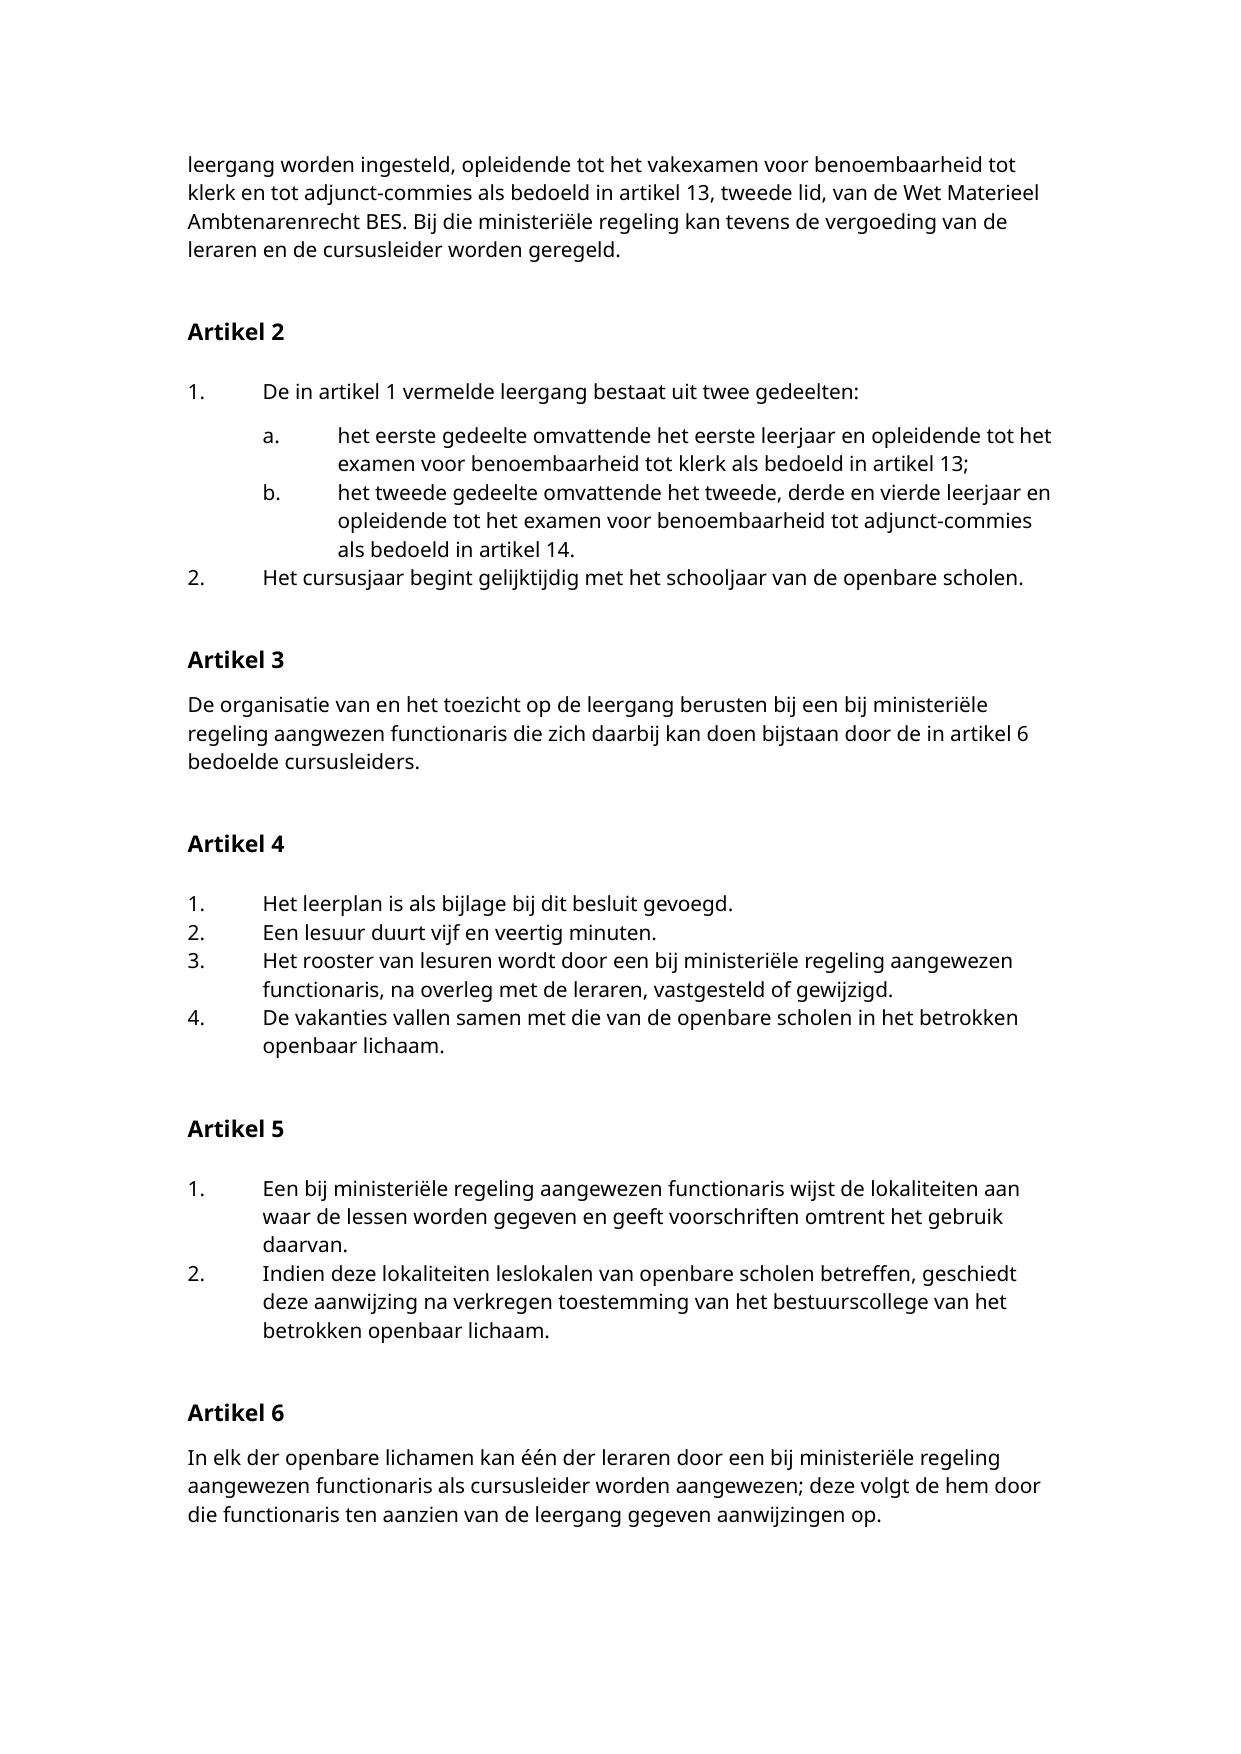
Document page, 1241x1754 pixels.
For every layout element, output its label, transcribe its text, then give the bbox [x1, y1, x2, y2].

list Het leerplan is als bijlage bij dit besluit gevoegd. [187, 889, 1053, 918]
subtitle Artikel 3 [187, 644, 1053, 675]
list Een lesuur duurt vijf en veertig minuten. [187, 918, 1053, 946]
list Het cursusjaar begint gelijktijdig met het schooljaar van de openbare scholen. [187, 563, 1053, 592]
list De in artikel 1 vermelde leergang bestaat uit twee gedeelten: [187, 377, 1053, 406]
list het tweede gedeelte omvattende het tweede, derde en vierde leerjaar en opleidende tot het examen voor benoembaarheid tot adjunct-commies als bedoeld in artikel 14. [262, 478, 1053, 563]
subtitle Artikel 4 [187, 828, 1053, 859]
list Een bij ministeriële regeling aangewezen functionaris wijst de lokaliteiten aan waar de lessen worden gegeven en geeft voorschriften omtrent het gebruik daarvan. [187, 1174, 1053, 1259]
text leergang worden ingesteld, opleidende tot het vakexamen voor benoembaarheid tot klerk en tot adjunct-commies als bedoeld in artikel 13, tweede lid, van de Wet Materieel Ambtenarenrecht BES. Bij die ministeriële regeling kan tevens de vergoeding van de leraren en de cursusleider worden geregeld. [187, 150, 1053, 264]
text De organisatie van en het toezicht op de leergang berusten bij een bij ministeriële regeling aangwezen functionaris die zich daarbij kan doen bijstaan door de in artikel 6 bedoelde cursusleiders. [187, 690, 1053, 776]
list De vakanties vallen samen met die van de openbare scholen in het betrokken openbaar lichaam. [187, 1003, 1053, 1060]
list Indien deze lokaliteiten leslokalen van openbare scholen betreffen, geschiedt deze aanwijzing na verkregen toestemming van het bestuurscollege van het betrokken openbaar lichaam. [187, 1259, 1053, 1344]
subtitle Artikel 5 [187, 1112, 1053, 1144]
list het eerste gedeelte omvattende het eerste leerjaar en opleidende tot het examen voor benoembaarheid tot klerk als bedoeld in artikel 13; [262, 421, 1053, 478]
subtitle Artikel 2 [187, 316, 1053, 347]
subtitle Artikel 6 [187, 1397, 1053, 1428]
text In elk der openbare lichamen kan één der leraren door een bij ministeriële regeling aangewezen functionaris als cursusleider worden aangewezen; deze volgt de hem door die functionaris ten aanzien van de leergang gegeven aanwijzingen op. [187, 1443, 1053, 1528]
list Het rooster van lesuren wordt door een bij ministeriële regeling aangewezen functionaris, na overleg met de leraren, vastgesteld of gewijzigd. [187, 946, 1053, 1003]
